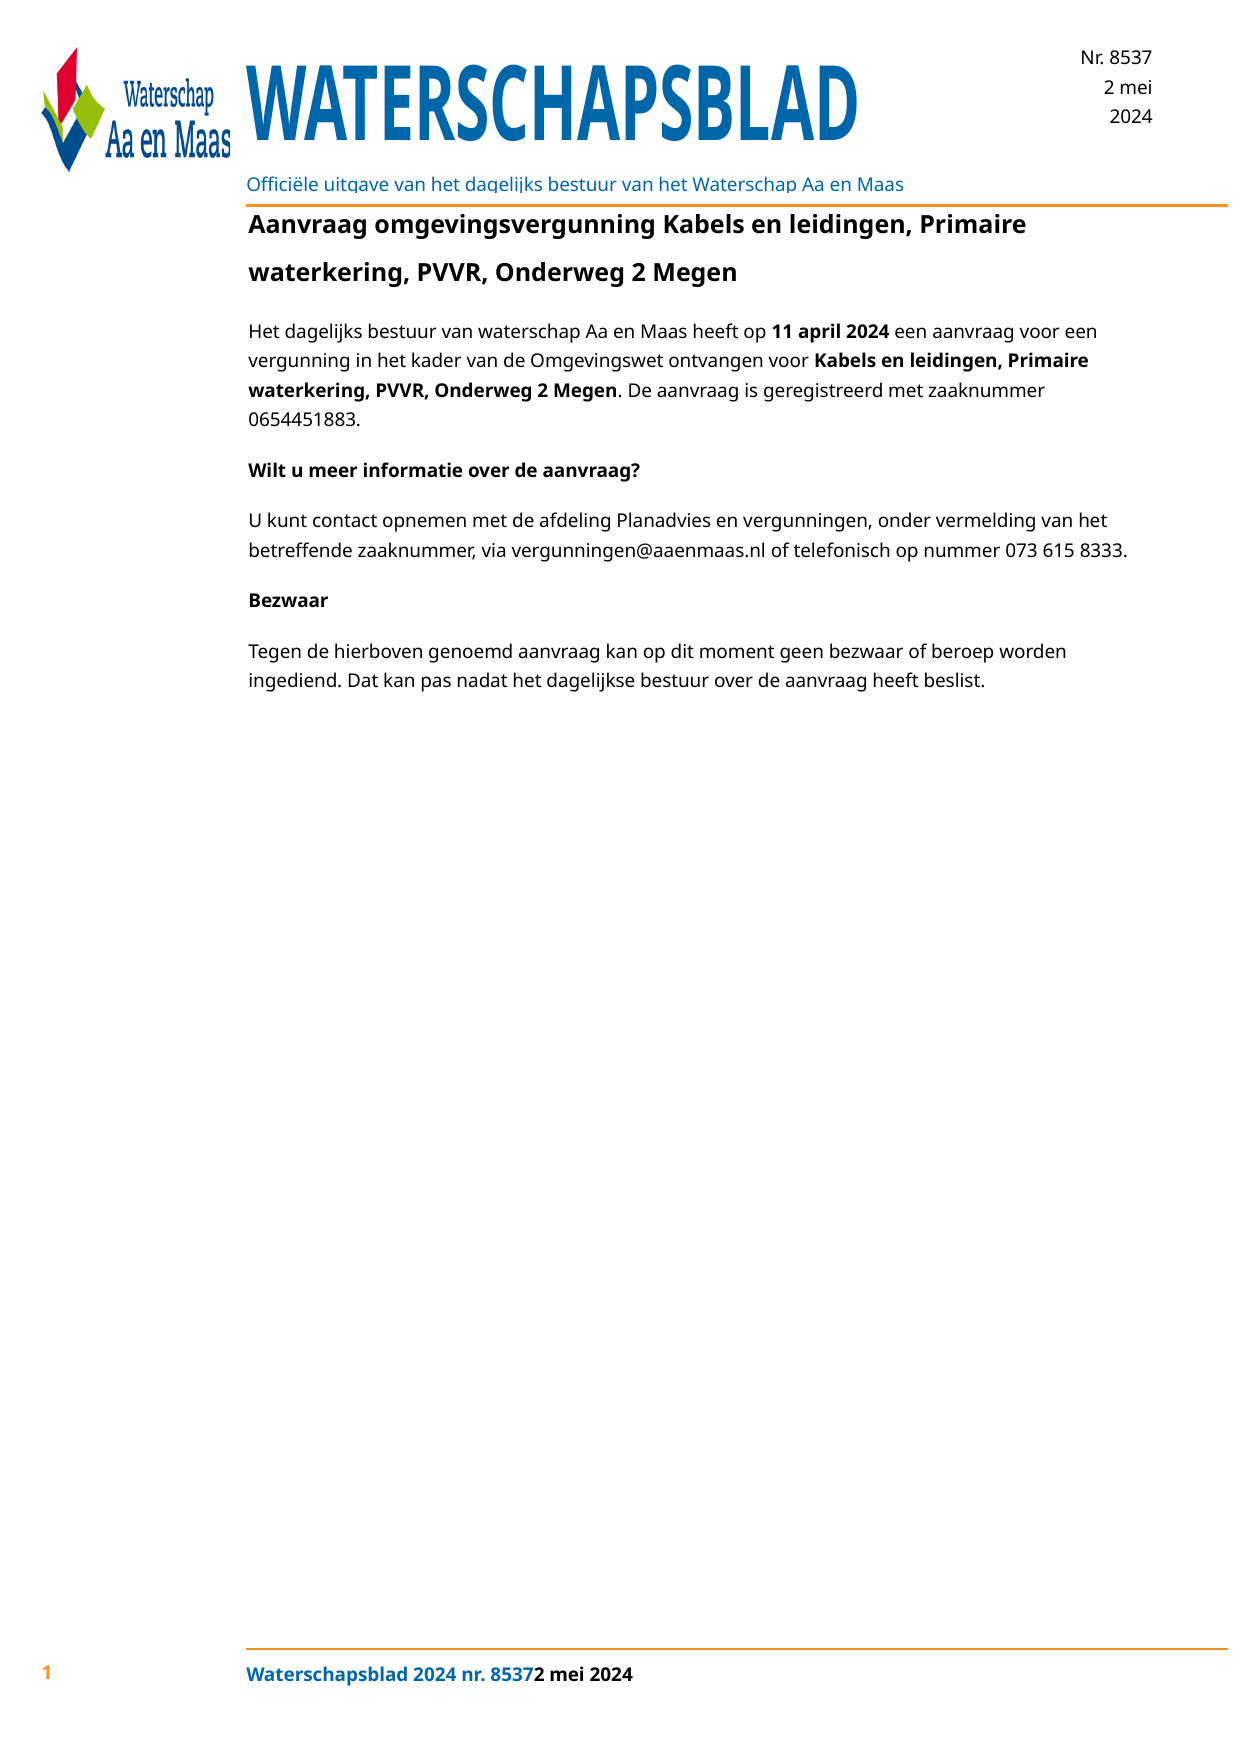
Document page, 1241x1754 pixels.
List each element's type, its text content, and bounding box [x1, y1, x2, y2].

text Aanvraag omgevingsvergunning Kabels en leidingen, Primaire waterkering, PVVR, Onderweg 2 Megen [248, 207, 1152, 288]
text Tegen de hierboven genoemd aanvraag kan op dit moment geen bezwaar of beroep worden ingediend. Dat kan pas nadat het dagelijkse bestuur over de aanvraag heeft beslist. [248, 638, 1152, 693]
text Wilt u meer informatie over de aanvraag? [248, 457, 1152, 483]
picture [41, 47, 231, 172]
text Het dagelijks bestuur van waterschap Aa en Maas heeft op 11 april 2024 een aanvraag voor een vergunning in het kader van de Omgevingswet ontvangen voor Kabels en leidingen, Primaire waterkering, PVVR, Onderweg 2 Megen. De aanvraag is geregistreerd met zaaknummer 0654451883. [248, 318, 1152, 432]
text U kunt contact opnemen met de afdeling Planadvies en vergunningen, onder vermelding van het betreffende zaaknummer, via vergunningen@aaenmaas.nl of telefonisch op nummer 073 615 8333. [248, 507, 1152, 563]
text Bezwaar [248, 587, 1152, 613]
